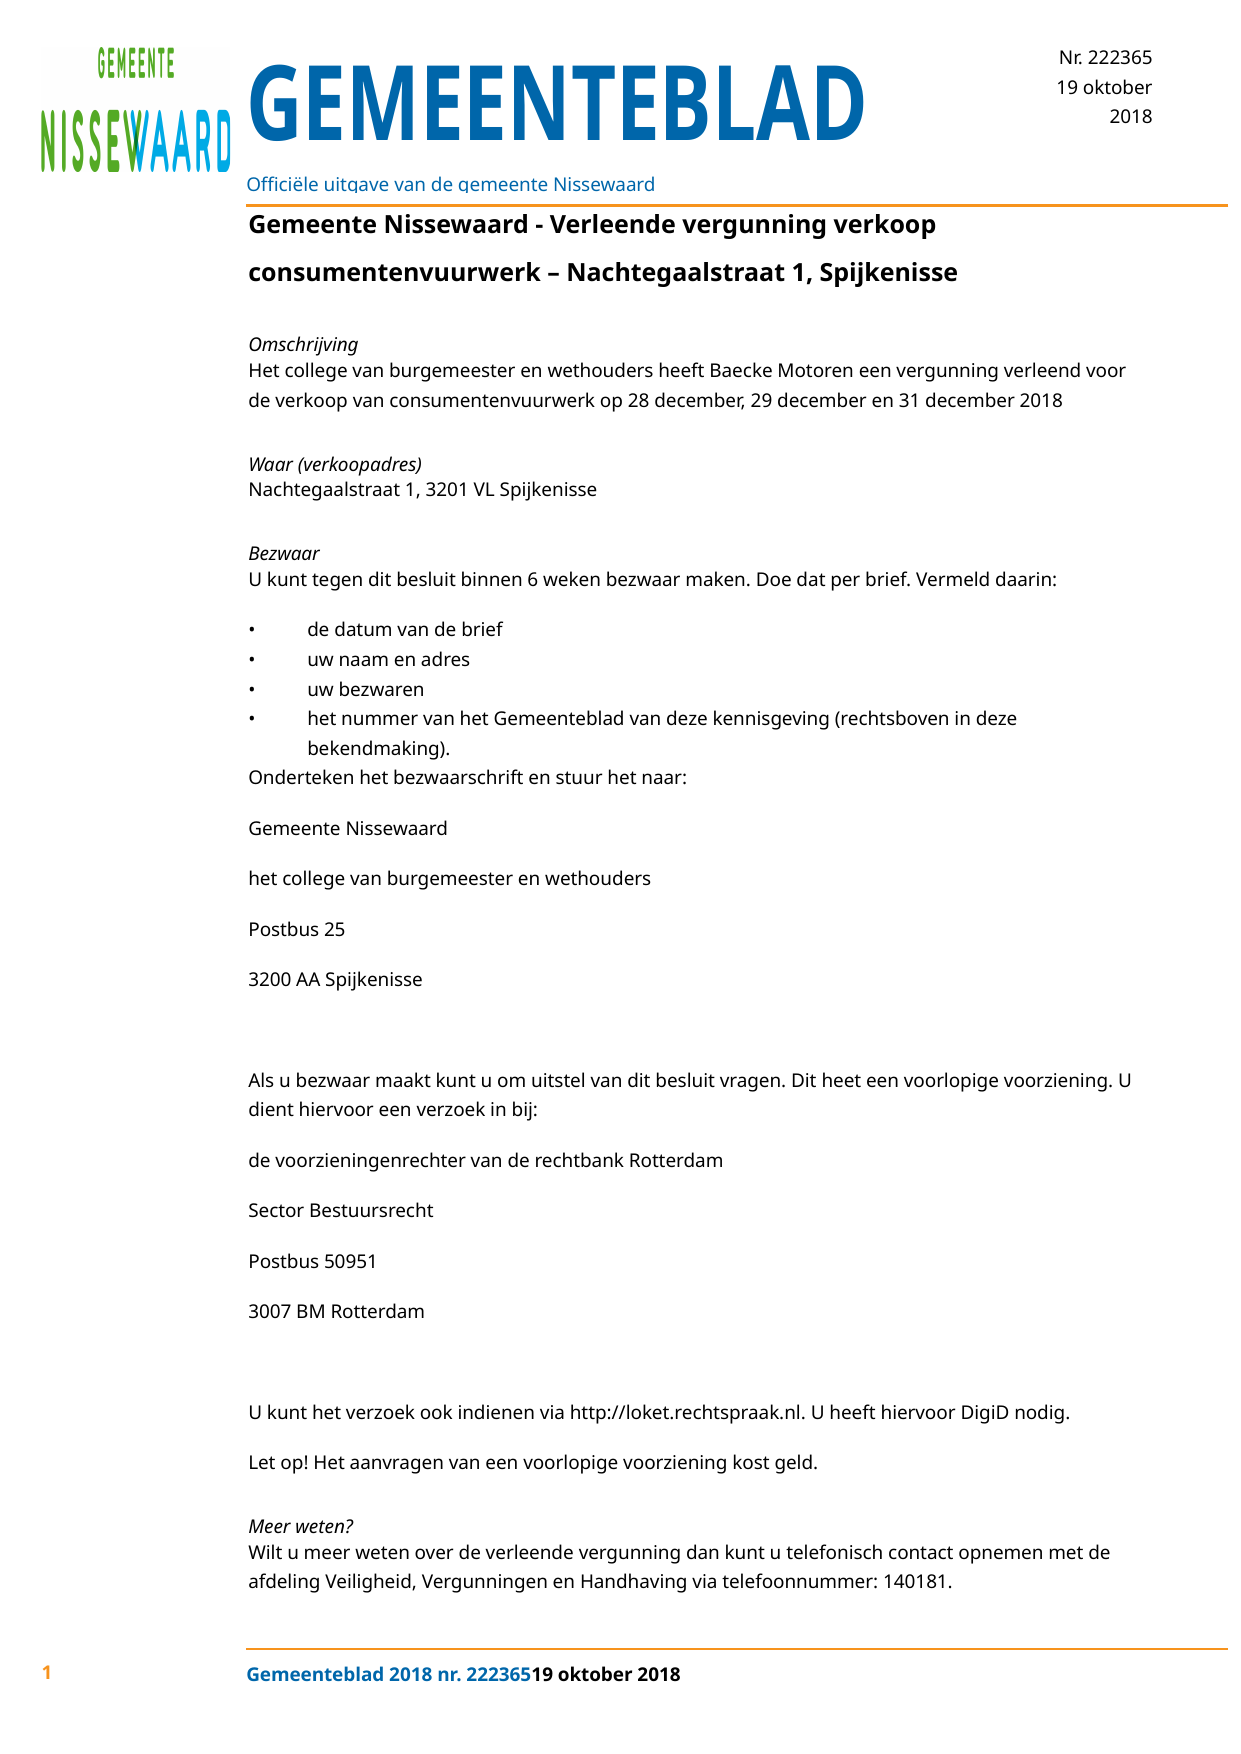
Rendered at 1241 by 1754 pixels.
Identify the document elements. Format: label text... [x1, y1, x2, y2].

list uw naam en adres [248, 646, 1152, 672]
picture [41, 47, 231, 172]
text Gemeente Nissewaard [248, 815, 1152, 841]
text Onderteken het bezwaarschrift en stuur het naar: [248, 764, 1152, 790]
text 3007 BM Rotterdam [248, 1298, 1152, 1324]
text het college van burgemeester en wethouders [248, 865, 1152, 891]
text Meer weten? [248, 1513, 1152, 1539]
text de voorzieningenrechter van de rechtbank Rotterdam [248, 1147, 1152, 1173]
picture [200, 151, 206, 172]
text Wilt u meer weten over de verleende vergunning dan kunt u telefonisch contact opnemen met de afdeling Veiligheid, Vergunningen en Handhaving via telefoonnummer: 140181. [248, 1539, 1152, 1594]
picture [176, 157, 187, 172]
text Let op! Het aanvragen van een voorlopige voorziening kost geld. [248, 1449, 1152, 1475]
text Sector Bestuursrecht [248, 1197, 1152, 1223]
text Bezwaar [248, 540, 1152, 566]
picture [222, 122, 227, 160]
text U kunt tegen dit besluit binnen 6 weken bezwaar maken. Doe dat per brief. Vermeld daarin: [248, 566, 1152, 592]
list het nummer van het Gemeenteblad van deze kennisgeving (rechtsboven in deze bekendmaking). [248, 705, 1152, 761]
text Omschrijving [248, 331, 1152, 357]
text Als u bezwaar maakt kunt u om uitstel van dit besluit vragen. Dit heet een voorlopige voorziening. U dient hiervoor een verzoek in bij: [248, 1067, 1152, 1122]
list uw bezwaren [248, 676, 1152, 701]
text U kunt het verzoek ook indienen via http://loket.rechtspraak.nl. U heeft hiervoor DigiD nodig. [248, 1399, 1152, 1425]
text 3200 AA Spijkenisse [248, 966, 1152, 992]
picture [201, 122, 206, 138]
text Nachtegaalstraat 1, 3201 VL Spijkenisse [248, 476, 1152, 502]
text Postbus 25 [248, 916, 1152, 941]
text Het college van burgemeester en wethouders heeft Baecke Motoren een vergunning verleend voor de verkoop van consumentenvuurwerk op 28 december, 29 december en 31 december 2018 [248, 357, 1152, 412]
list de datum van de brief [248, 617, 1152, 642]
text Waar (verkoopadres) [248, 451, 1152, 476]
text Postbus 50951 [248, 1248, 1152, 1273]
text Gemeente Nissewaard - Verleende vergunning verkoop consumentenvuurwerk – Nachtegaalstraat 1, Spijkenisse [248, 207, 1152, 288]
picture [154, 157, 165, 172]
